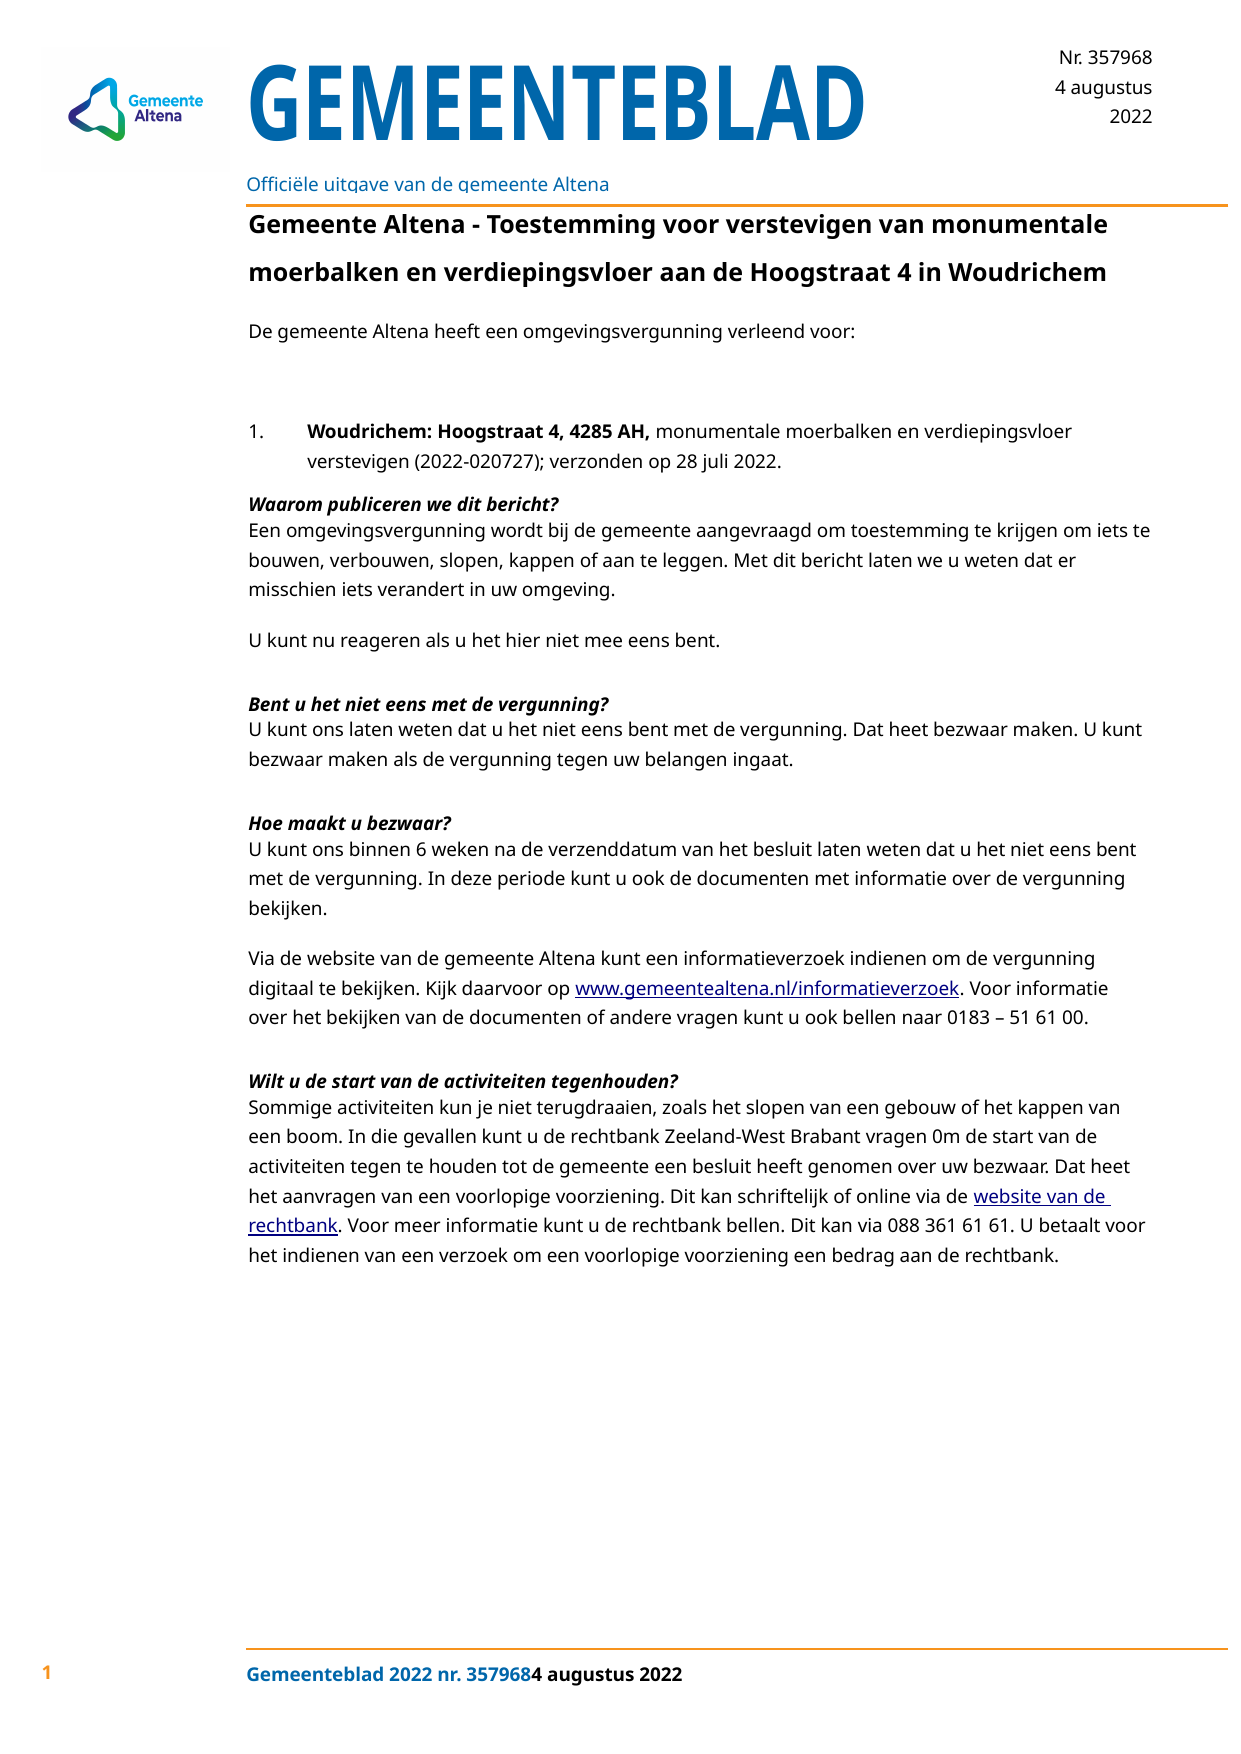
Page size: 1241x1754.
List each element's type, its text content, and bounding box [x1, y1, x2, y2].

text Sommige activiteiten kun je niet terugdraaien, zoals het slopen van een gebouw of het kappen van een boom. In die gevallen kunt u de rechtbank Zeeland-West Brabant vragen 0m de start van de activiteiten tegen te houden tot de gemeente een besluit heeft genomen over uw bezwaar. Dat heet het aanvragen van een voorlopige voorziening. Dit kan schriftelijk of online via de website van de rechtbank. Voor meer informatie kunt u de rechtbank bellen. Dit kan via 088 361 61 61. U betaalt voor het indienen van een verzoek om een voorlopige voorziening een bedrag aan de rechtbank. [248, 1094, 1152, 1268]
text Gemeente Altena - Toestemming voor verstevigen van monumentale moerbalken en verdiepingsvloer aan de Hoogstraat 4 in Woudrichem [248, 207, 1152, 288]
text Wilt u de start van de activiteiten tegenhouden? [248, 1068, 1152, 1094]
picture [41, 47, 231, 172]
text Via de website van de gemeente Altena kunt een informatieverzoek indienen om de vergunning digitaal te bekijken. Kijk daarvoor op www.gemeentealtena.nl/informatieverzoek. Voor informatie over het bekijken van de documenten of andere vragen kunt u ook bellen naar 0183 – 51 61 00. [248, 945, 1152, 1030]
text De gemeente Altena heeft een omgevingsvergunning verleend voor: [248, 318, 1152, 344]
text Bent u het niet eens met de vergunning? [248, 691, 1152, 716]
text Een omgevingsvergunning wordt bij de gemeente aangevraagd om toestemming te krijgen om iets te bouwen, verbouwen, slopen, kappen of aan te leggen. Met dit bericht laten we u weten dat er misschien iets verandert in uw omgeving. [248, 517, 1152, 602]
text U kunt ons binnen 6 weken na de verzenddatum van het besluit laten weten dat u het niet eens bent met de vergunning. In deze periode kunt u ook de documenten met informatie over de vergunning bekijken. [248, 836, 1152, 921]
text U kunt nu reageren als u het hier niet mee eens bent. [248, 627, 1152, 652]
list Woudrichem: Hoogstraat 4, 4285 AH, monumentale moerbalken en verdiepingsvloer verstevigen (2022-020727); verzonden op 28 juli 2022. [248, 419, 1152, 474]
text Hoe maakt u bezwaar? [248, 810, 1152, 836]
text U kunt ons laten weten dat u het niet eens bent met de vergunning. Dat heet bezwaar maken. U kunt bezwaar maken als de vergunning tegen uw belangen ingaat. [248, 716, 1152, 772]
text Waarom publiceren we dit bericht? [248, 491, 1152, 517]
